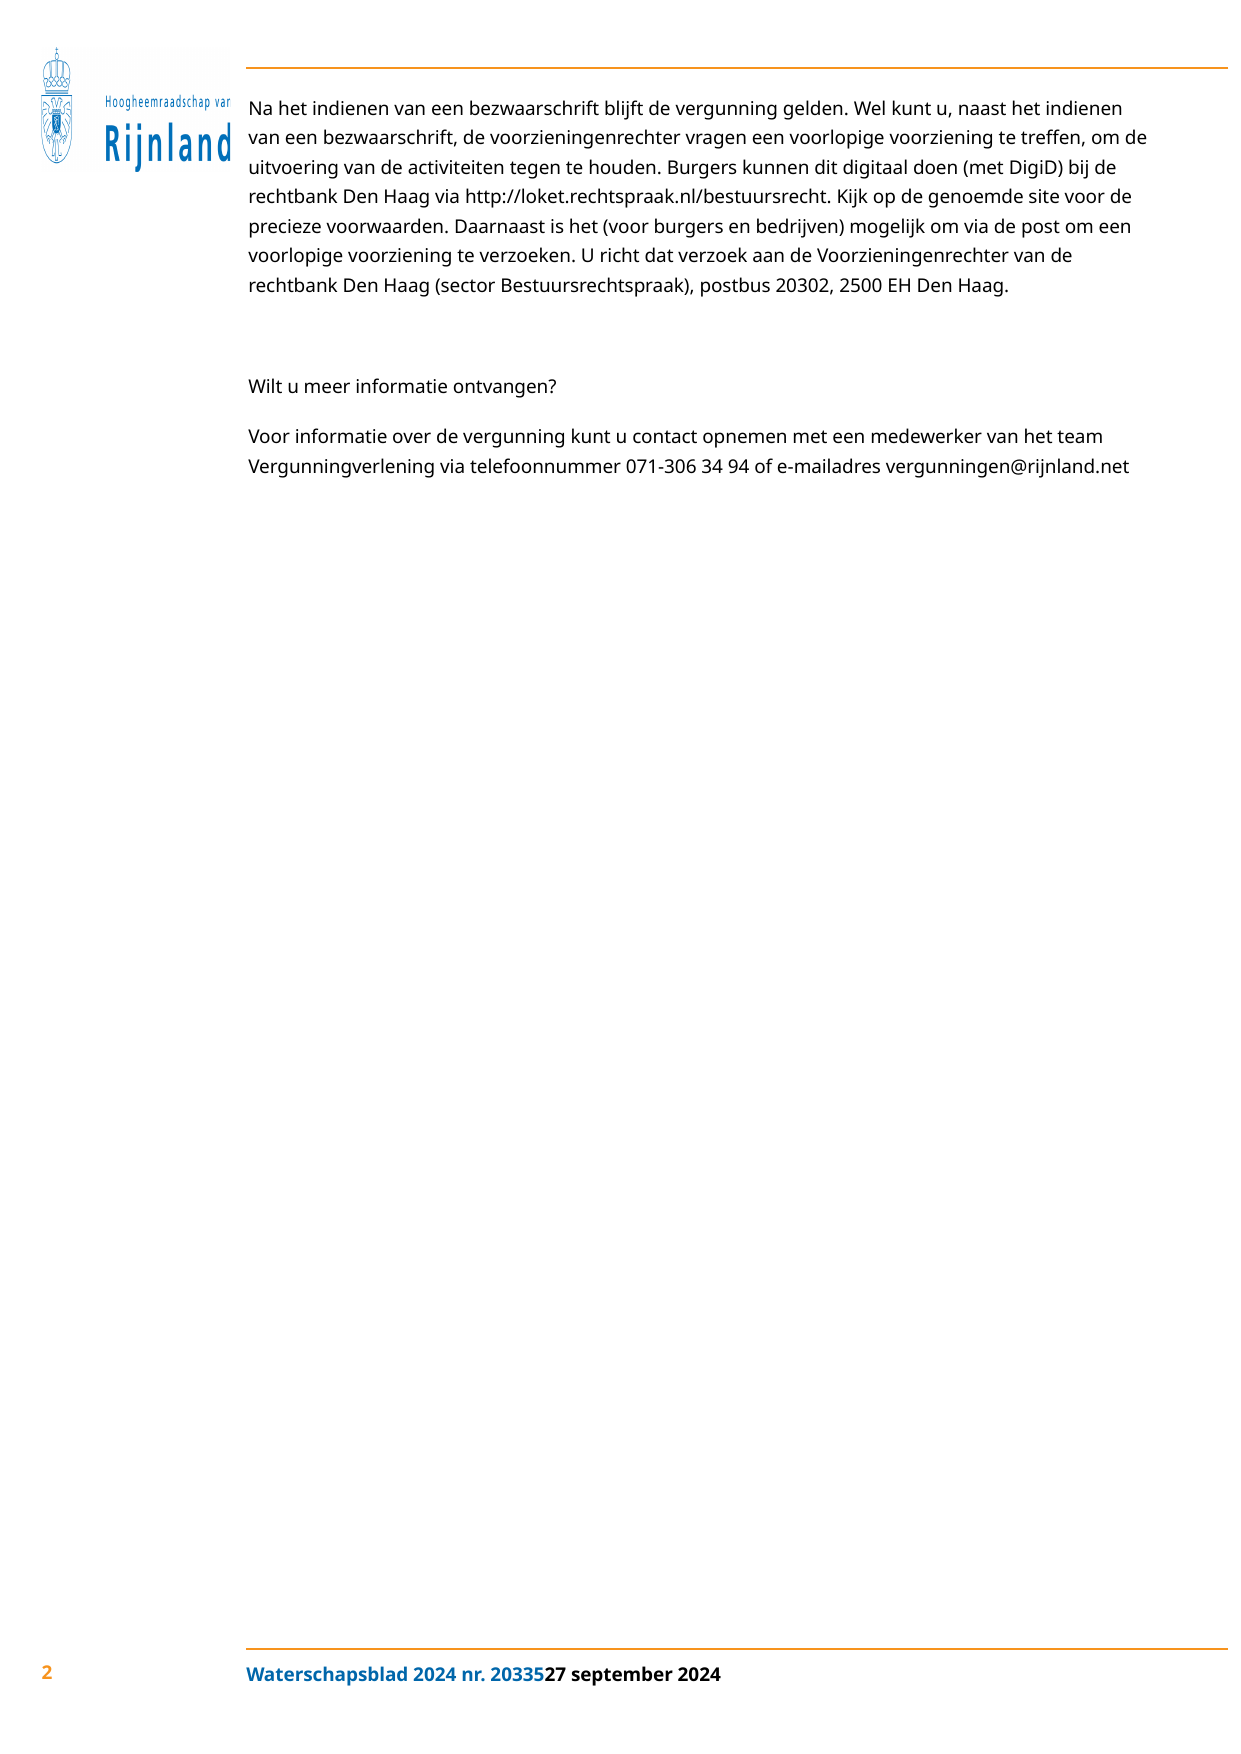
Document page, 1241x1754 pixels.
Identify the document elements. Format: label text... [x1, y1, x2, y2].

text Na het indienen van een bezwaarschrift blijft de vergunning gelden. Wel kunt u, naast het indienen van een bezwaarschrift, de voorzieningenrechter vragen een voorlopige voorziening te treffen, om de uitvoering van de activiteiten tegen te houden. Burgers kunnen dit digitaal doen (met DigiD) bij de rechtbank Den Haag via http://loket.rechtspraak.nl/bestuursrecht. Kijk op de genoemde site voor de precieze voorwaarden. Daarnaast is het (voor burgers en bedrijven) mogelijk om via de post om een voorlopige voorziening te verzoeken. U richt dat verzoek aan de Voorzieningenrechter van de rechtbank Den Haag (sector Bestuursrechtspraak), postbus 20302, 2500 EH Den Haag. [248, 95, 1152, 298]
text Wilt u meer informatie ontvangen? [248, 373, 1152, 399]
picture [41, 47, 231, 172]
text Voor informatie over de vergunning kunt u contact opnemen met een medewerker van het team Vergunningverlening via telefoonnummer 071-306 34 94 of e-mailadres vergunningen@rijnland.net [248, 423, 1152, 479]
